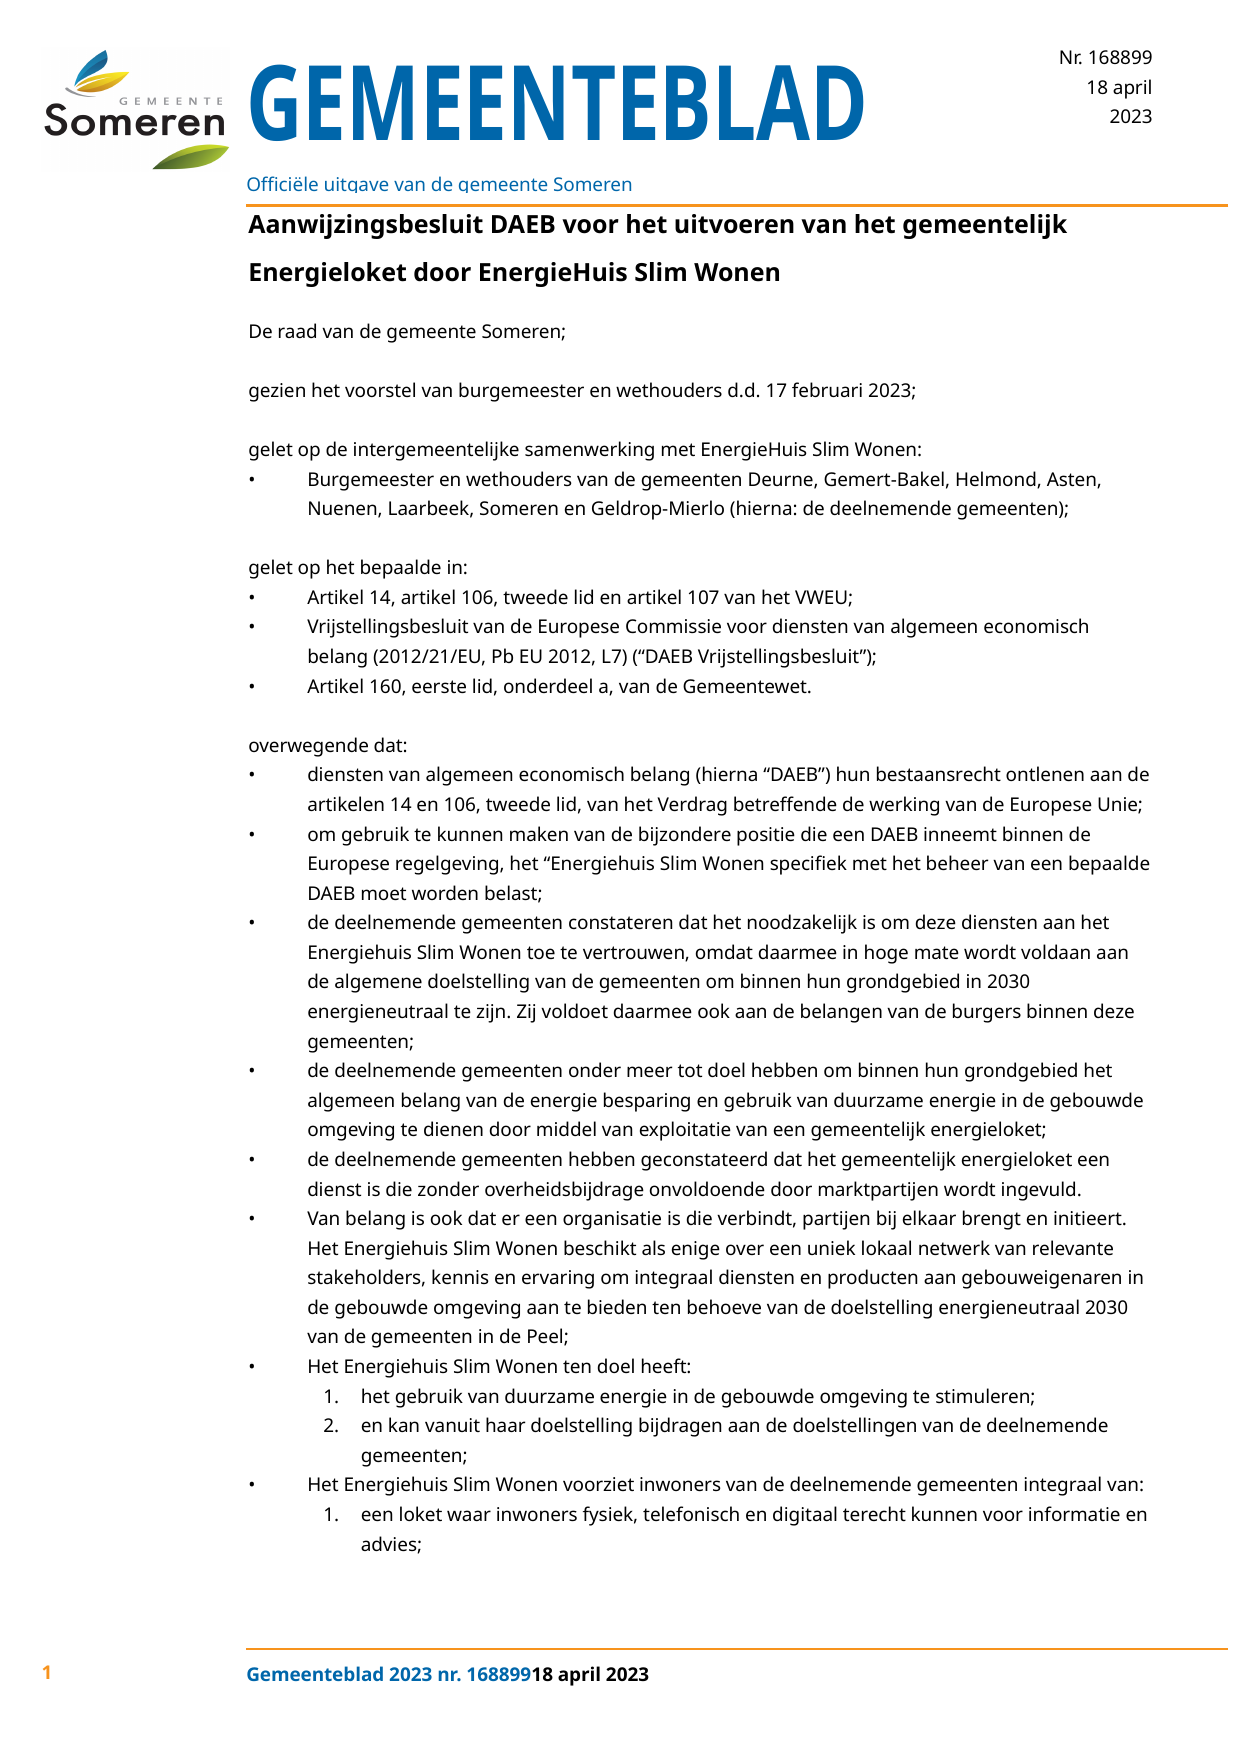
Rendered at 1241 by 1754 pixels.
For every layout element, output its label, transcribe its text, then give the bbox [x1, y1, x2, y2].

list en kan vanuit haar doelstelling bijdragen aan de doelstellingen van de deelnemende gemeenten; [323, 1412, 1152, 1468]
list Artikel 160, eerste lid, onderdeel a, van de Gemeentewet. [248, 673, 1152, 699]
list Vrijstellingsbesluit van de Europese Commissie voor diensten van algemeen economisch belang (2012/21/EU, Pb EU 2012, L7) (“DAEB Vrijstellingsbesluit”); [248, 614, 1152, 669]
list de deelnemende gemeenten constateren dat het noodzakelijk is om deze diensten aan het Energiehuis Slim Wonen toe te vertrouwen, omdat daarmee in hoge mate wordt voldaan aan de algemene doelstelling van de gemeenten om binnen hun grondgebied in 2030 energieneutraal te zijn. Zij voldoet daarmee ook aan de belangen van de burgers binnen deze gemeenten; [248, 909, 1152, 1054]
list Het Energiehuis Slim Wonen ten doel heeft: [248, 1353, 1152, 1379]
list diensten van algemeen economisch belang (hierna “DAEB”) hun bestaansrecht ontlenen aan de artikelen 14 en 106, tweede lid, van het Verdrag betreffende de werking van de Europese Unie; [248, 762, 1152, 817]
text gelet op de intergemeentelijke samenwerking met EnergieHuis Slim Wonen: [248, 436, 1152, 462]
text De raad van de gemeente Someren; [248, 318, 1152, 344]
text gezien het voorstel van burgemeester en wethouders d.d. 17 februari 2023; [248, 377, 1152, 403]
text overwegende dat: [248, 732, 1152, 758]
text Aanwijzingsbesluit DAEB voor het uitvoeren van het gemeentelijk Energieloket door EnergieHuis Slim Wonen [248, 207, 1152, 288]
picture [41, 47, 231, 172]
list Het Energiehuis Slim Wonen voorziet inwoners van de deelnemende gemeenten integraal van: [248, 1472, 1152, 1497]
list het gebruik van duurzame energie in de gebouwde omgeving te stimuleren; [323, 1383, 1152, 1409]
list Artikel 14, artikel 106, tweede lid en artikel 107 van het VWEU; [248, 584, 1152, 610]
list Van belang is ook dat er een organisatie is die verbindt, partijen bij elkaar brengt en initieert. Het Energiehuis Slim Wonen beschikt als enige over een uniek lokaal netwerk van relevante stakeholders, kennis en ervaring om integraal diensten en producten aan gebouweigenaren in de gebouwde omgeving aan te bieden ten behoeve van de doelstelling energieneutraal 2030 van de gemeenten in de Peel; [248, 1205, 1152, 1349]
list een loket waar inwoners fysiek, telefonisch en digitaal terecht kunnen voor informatie en advies; [323, 1501, 1152, 1557]
list Burgemeester en wethouders van de gemeenten Deurne, Gemert-Bakel, Helmond, Asten, Nuenen, Laarbeek, Someren en Geldrop-Mierlo (hierna: de deelnemende gemeenten); [248, 466, 1152, 521]
list de deelnemende gemeenten hebben geconstateerd dat het gemeentelijk energieloket een dienst is die zonder overheidsbijdrage onvoldoende door marktpartijen wordt ingevuld. [248, 1146, 1152, 1202]
list de deelnemende gemeenten onder meer tot doel hebben om binnen hun grondgebied het algemeen belang van de energie besparing en gebruik van duurzame energie in de gebouwde omgeving te dienen door middel van exploitatie van een gemeentelijk energieloket; [248, 1057, 1152, 1142]
text gelet op het bepaalde in: [248, 554, 1152, 580]
list om gebruik te kunnen maken van de bijzondere positie die een DAEB inneemt binnen de Europese regelgeving, het “Energiehuis Slim Wonen specifiek met het beheer van een bepaalde DAEB moet worden belast; [248, 821, 1152, 906]
